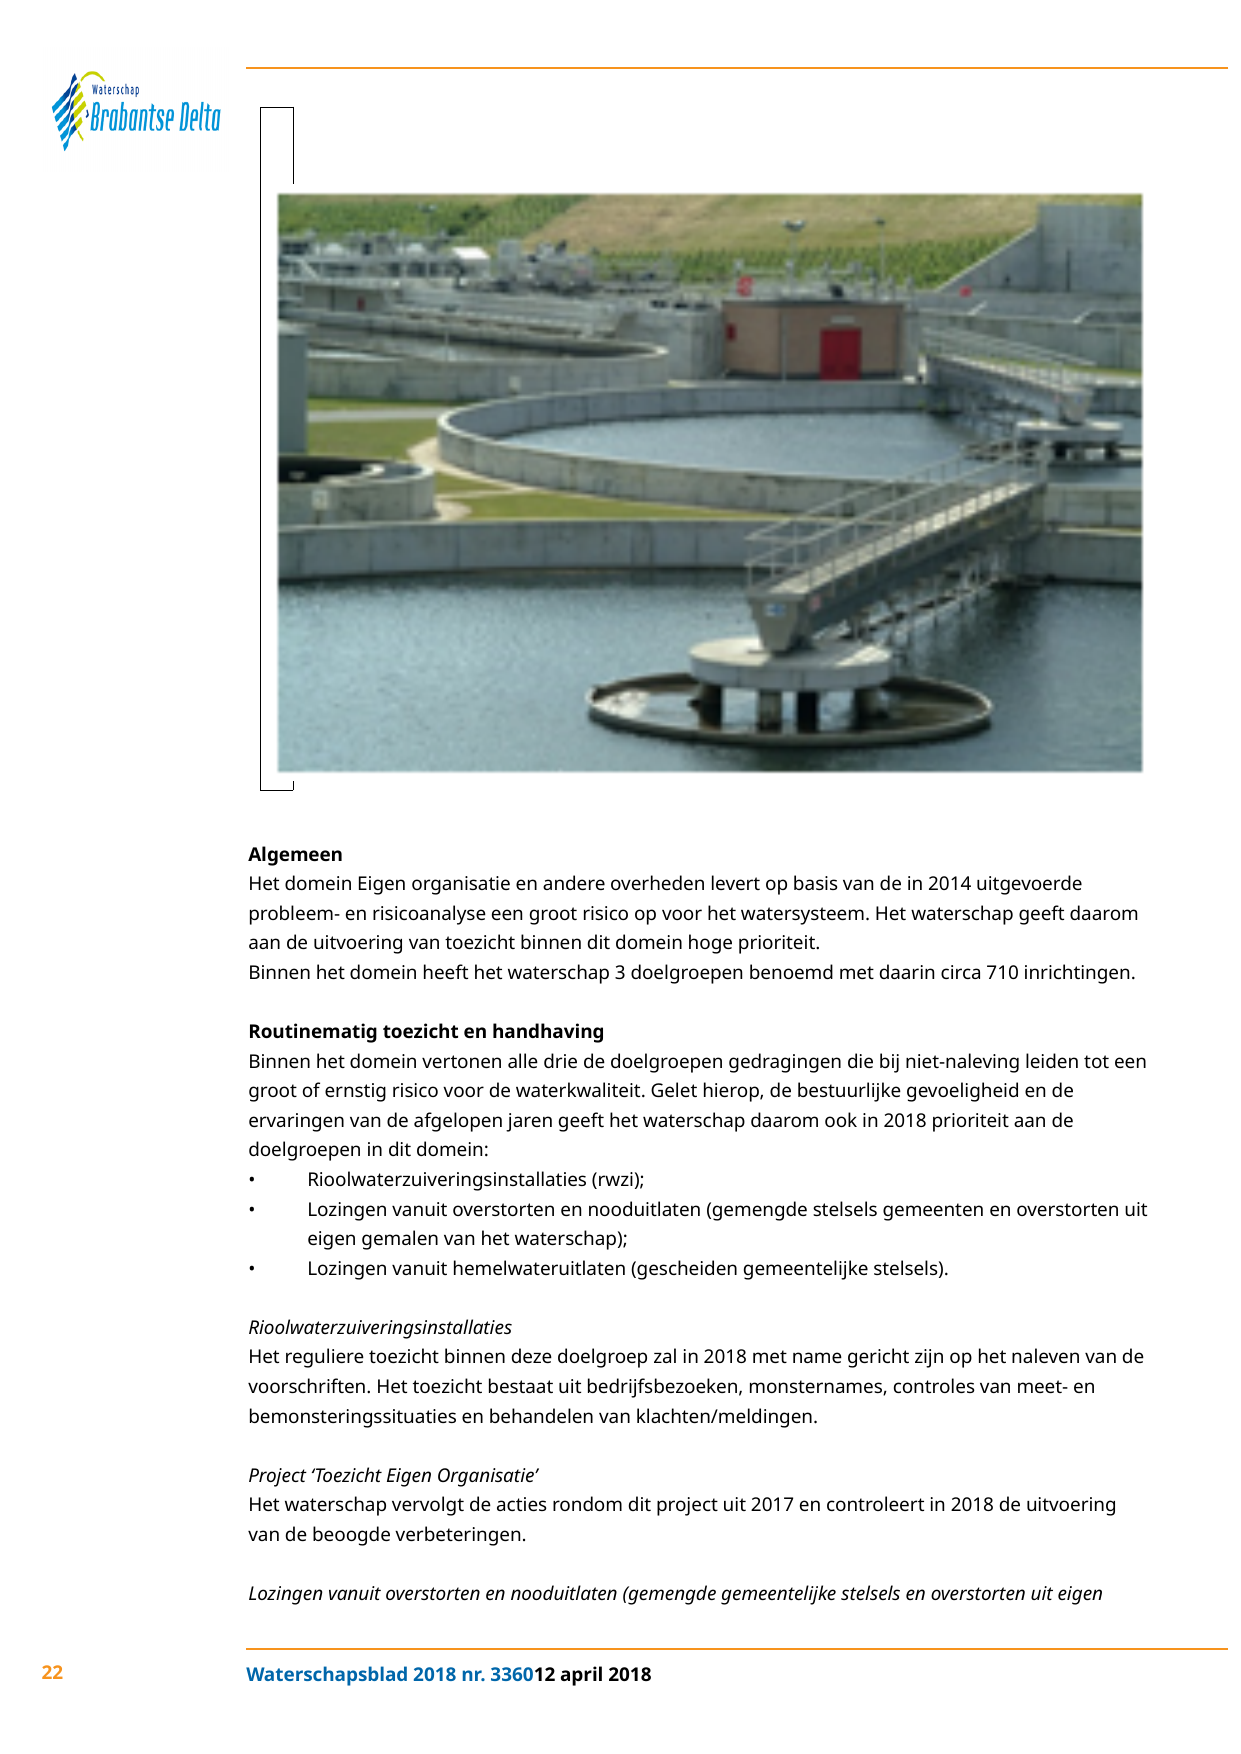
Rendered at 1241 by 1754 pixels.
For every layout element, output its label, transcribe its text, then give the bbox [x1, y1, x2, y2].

text Rioolwaterzuiveringsinstallaties [248, 1314, 1152, 1340]
text Binnen het domein vertonen alle drie de doelgroepen gedragingen die bij niet-naleving leiden tot een groot of ernstig risico voor de waterkwaliteit. Gelet hierop, de bestuurlijke gevoeligheid en de ervaringen van de afgelopen jaren geeft het waterschap daarom ook in 2018 prioriteit aan de doelgroepen in dit domein: [248, 1048, 1152, 1162]
text Het domein Eigen organisatie en andere overheden levert op basis van de in 2014 uitgevoerde probleem- en risicoanalyse een groot risico op voor het watersysteem. Het waterschap geeft daarom aan de uitvoering van toezicht binnen dit domein hoge prioriteit. [248, 870, 1152, 955]
list Lozingen vanuit hemelwateruitlaten (gescheiden gemeentelijke stelsels). [248, 1255, 1152, 1281]
picture [41, 47, 231, 172]
picture [268, 184, 1155, 781]
text Het reguliere toezicht binnen deze doelgroep zal in 2018 met name gericht zijn op het naleven van de voorschriften. Het toezicht bestaat uit bedrijfsbezoeken, monsternames, controles van meet- en bemonsteringssituaties en behandelen van klachten/meldingen. [248, 1344, 1152, 1429]
text Routinematig toezicht en handhaving [248, 1018, 1152, 1044]
text Lozingen vanuit overstorten en nooduitlaten (gemengde gemeentelijke stelsels en overstorten uit eigen [248, 1580, 1152, 1606]
text Project ‘Toezicht Eigen Organisatie’ [248, 1462, 1152, 1488]
text Algemeen [248, 841, 1152, 867]
text Binnen het domein heeft het waterschap 3 doelgroepen benoemd met daarin circa 710 inrichtingen. [248, 959, 1152, 985]
text Het waterschap vervolgt de acties rondom dit project uit 2017 en controleert in 2018 de uitvoering van de beoogde verbeteringen. [248, 1492, 1152, 1547]
list Lozingen vanuit overstorten en nooduitlaten (gemengde stelsels gemeenten en overstorten uit eigen gemalen van het waterschap); [248, 1196, 1152, 1251]
list Rioolwaterzuiveringsinstallaties (rwzi); [248, 1166, 1152, 1192]
